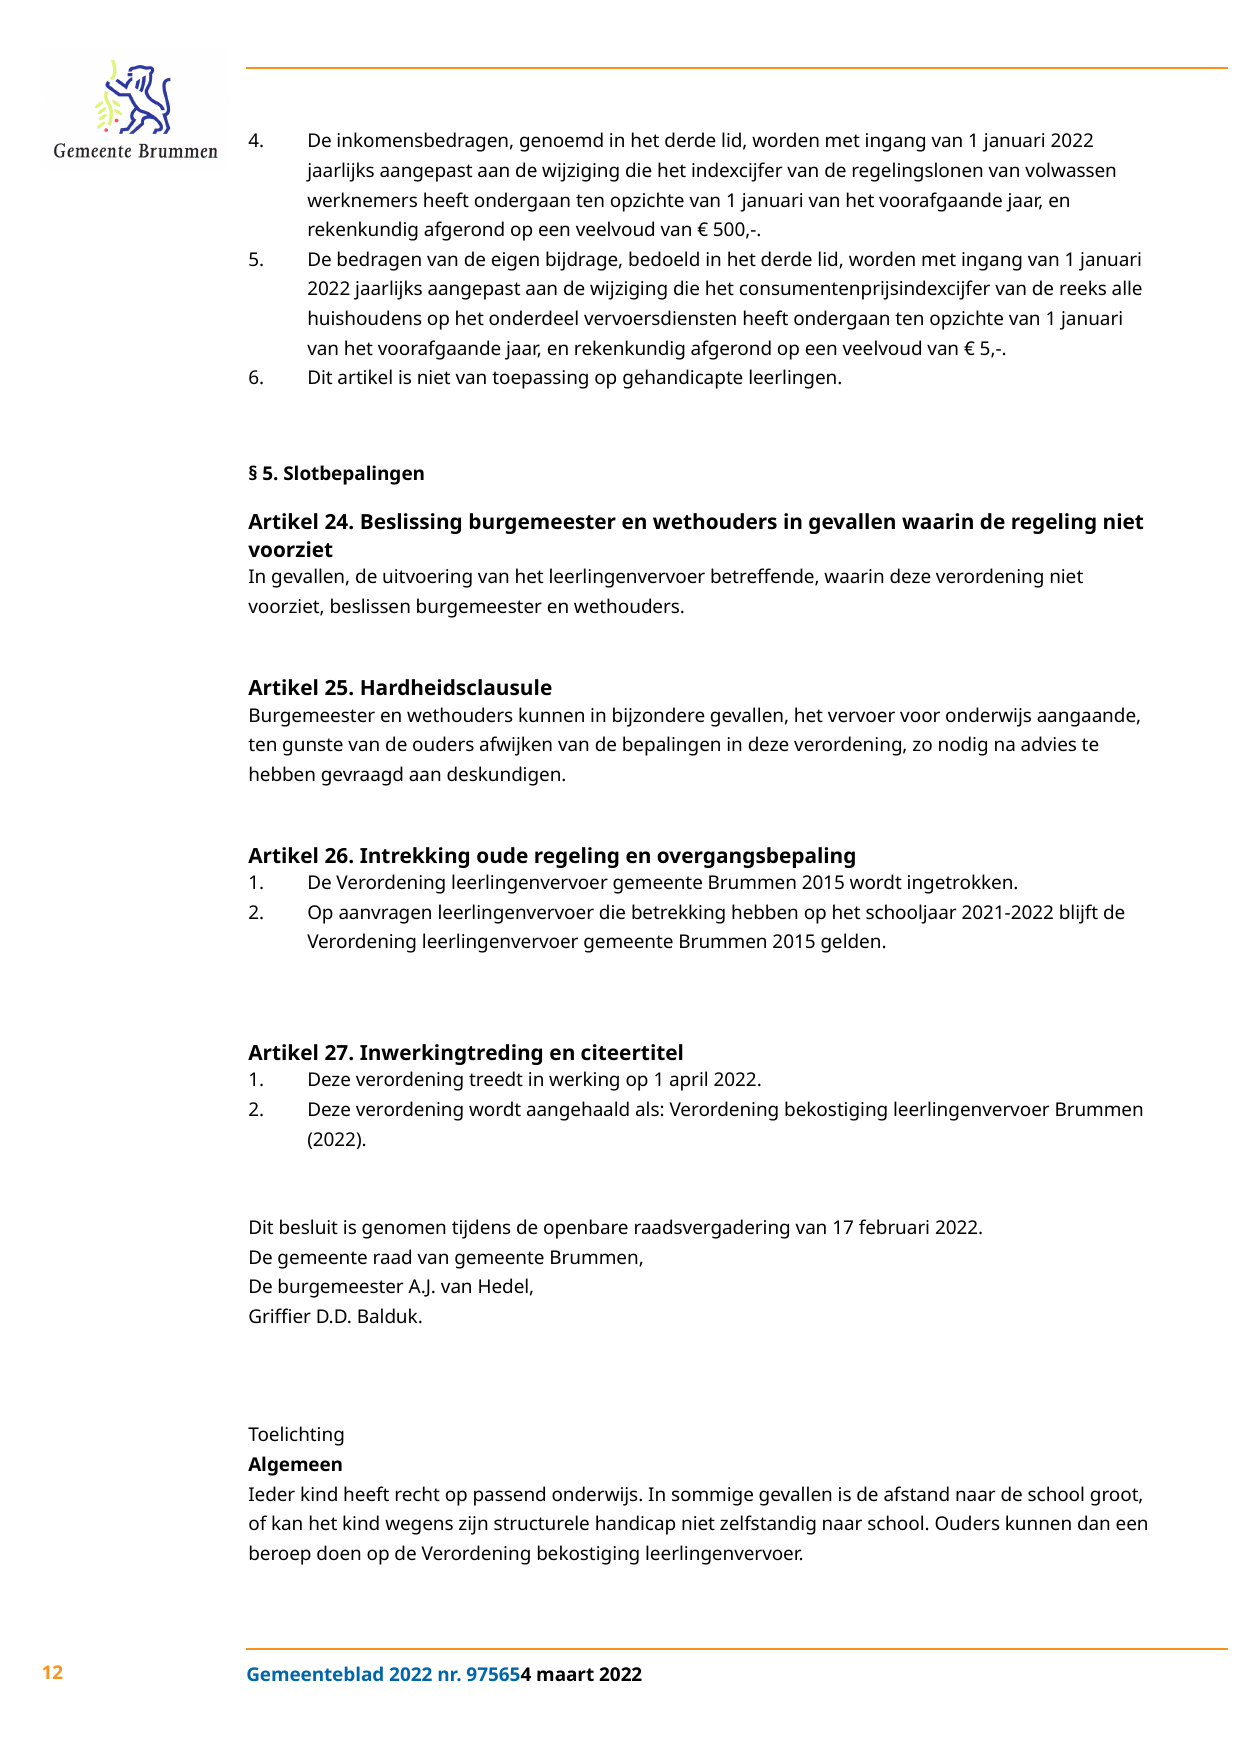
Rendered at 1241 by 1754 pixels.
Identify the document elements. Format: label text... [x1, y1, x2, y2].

text Artikel 27. Inwerkingtreding en citeertitel [248, 1038, 1152, 1067]
text § 5. Slotbepalingen [248, 460, 1152, 486]
text De gemeente raad van gemeente Brummen, [248, 1244, 1152, 1270]
text Dit besluit is genomen tijdens de openbare raadsvergadering van 17 februari 2022. [248, 1214, 1152, 1240]
text Griffier D.D. Balduk. [248, 1303, 1152, 1329]
list De Verordening leerlingenvervoer gemeente Brummen 2015 wordt ingetrokken. [248, 869, 1152, 895]
list De bedragen van de eigen bijdrage, bedoeld in het derde lid, worden met ingang van 1 januari 2022 jaarlijks aangepast aan de wijziging die het consumentenprijsindexcijfer van de reeks alle huishoudens op het onderdeel vervoersdiensten heeft ondergaan ten opzichte van 1 januari van het voorafgaande jaar, en rekenkundig afgerond op een veelvoud van € 5,-. [248, 246, 1152, 360]
text Ieder kind heeft recht op passend onderwijs. In sommige gevallen is de afstand naar de school groot, of kan het kind wegens zijn structurele handicap niet zelfstandig naar school. Ouders kunnen dan een beroep doen op de Verordening bekostiging leerlingenvervoer. [248, 1481, 1152, 1566]
picture [41, 47, 231, 172]
text Artikel 26. Intrekking oude regeling en overgangsbepaling [248, 841, 1152, 869]
text Toelichting [248, 1422, 1152, 1447]
text In gevallen, de uitvoering van het leerlingenvervoer betreffende, waarin deze verordening niet voorziet, beslissen burgemeester en wethouders. [248, 564, 1152, 619]
list Deze verordening treedt in werking op 1 april 2022. [248, 1067, 1152, 1092]
text Artikel 25. Hardheidsclausule [248, 673, 1152, 702]
text Algemeen [248, 1451, 1152, 1477]
text De burgemeester A.J. van Hedel, [248, 1274, 1152, 1299]
text Artikel 24. Beslissing burgemeester en wethouders in gevallen waarin de regeling niet voorziet [248, 507, 1152, 564]
text Burgemeester en wethouders kunnen in bijzondere gevallen, het vervoer voor onderwijs aangaande, ten gunste van de ouders afwijken van de bepalingen in deze verordening, zo nodig na advies te hebben gevraagd aan deskundigen. [248, 702, 1152, 787]
list Deze verordening wordt aangehaald als: Verordening bekostiging leerlingenvervoer Brummen (2022). [248, 1096, 1152, 1151]
list Dit artikel is niet van toepassing op gehandicapte leerlingen. [248, 364, 1152, 390]
list De inkomensbedragen, genoemd in het derde lid, worden met ingang van 1 januari 2022 jaarlijks aangepast aan de wijziging die het indexcijfer van de regelingslonen van volwassen werknemers heeft ondergaan ten opzichte van 1 januari van het voorafgaande jaar, en rekenkundig afgerond op een veelvoud van € 500,-. [248, 128, 1152, 242]
list Op aanvragen leerlingenvervoer die betrekking hebben op het schooljaar 2021-2022 blijft de Verordening leerlingenvervoer gemeente Brummen 2015 gelden. [248, 899, 1152, 954]
